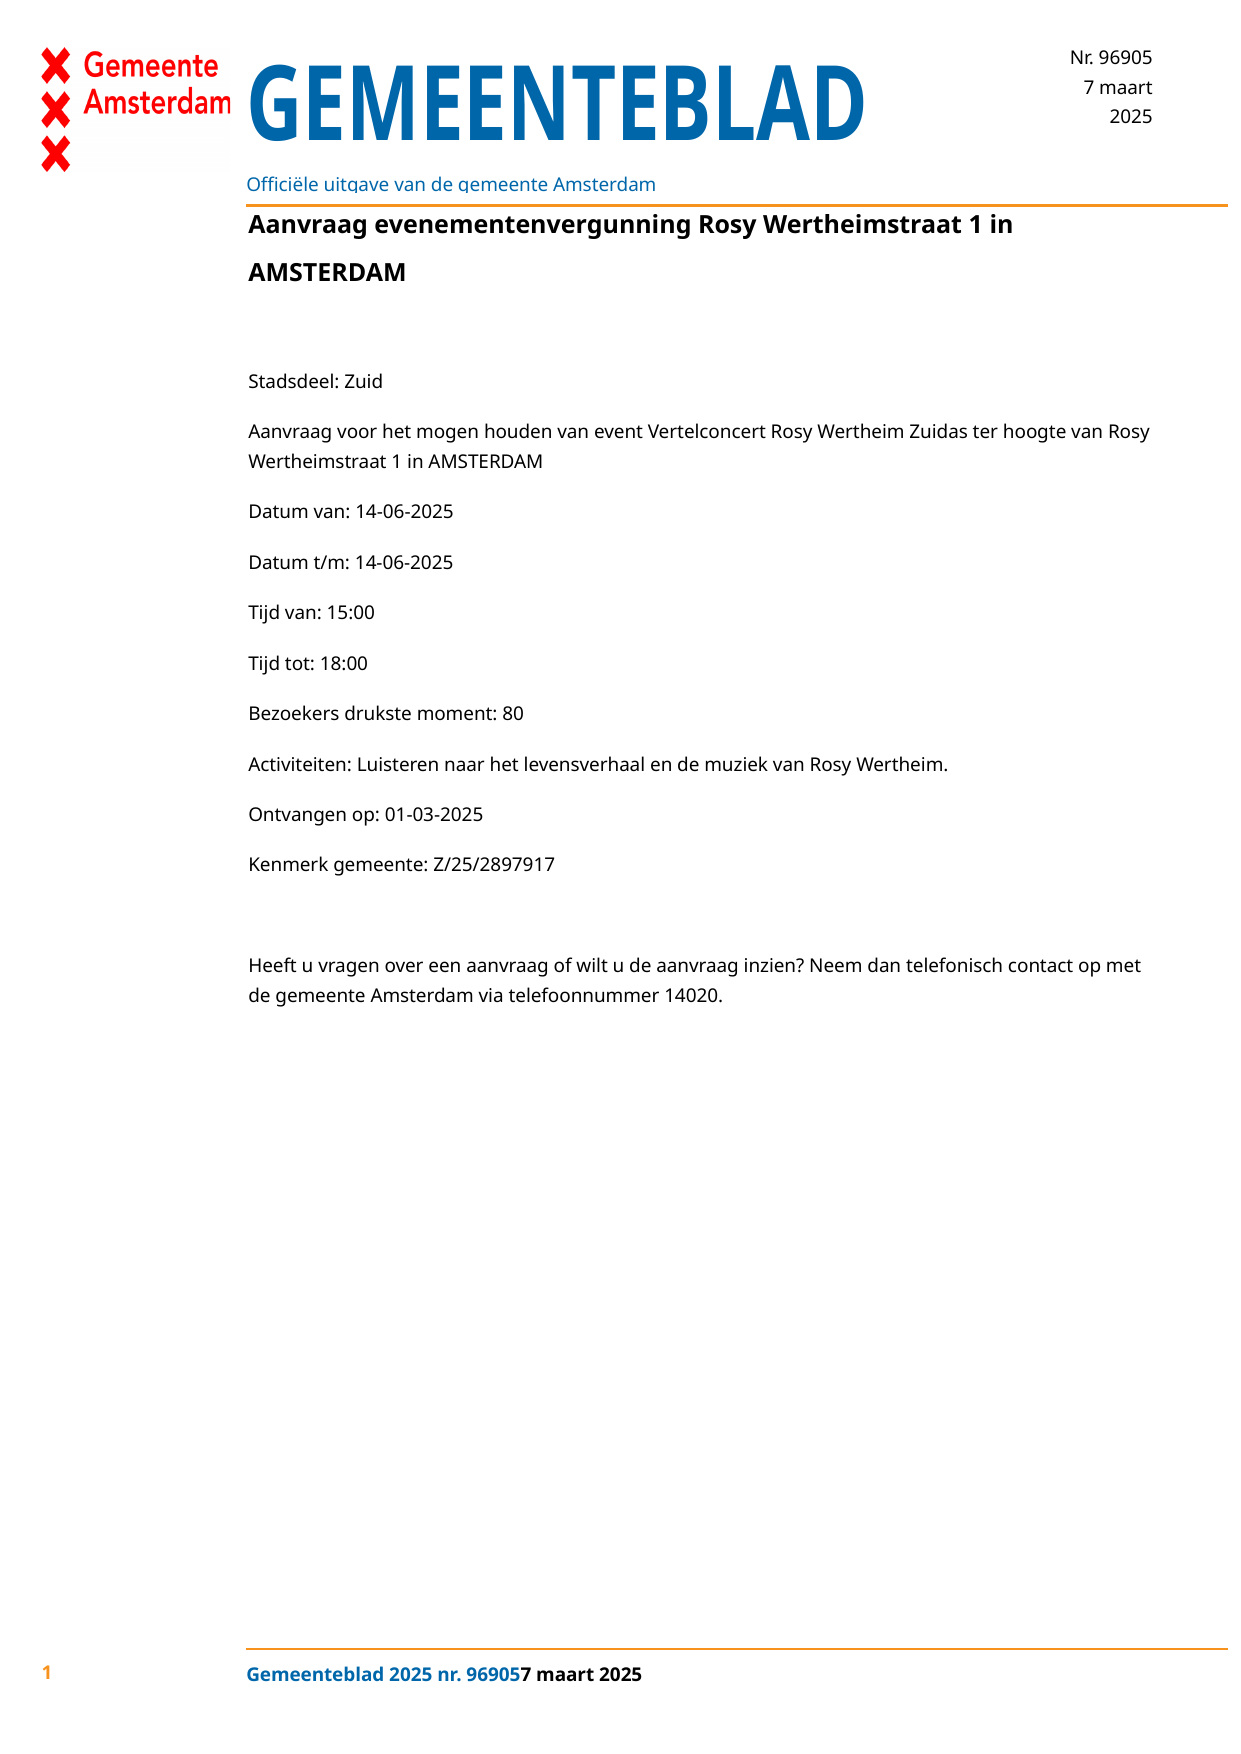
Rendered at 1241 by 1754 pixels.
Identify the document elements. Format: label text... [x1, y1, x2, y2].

text Kenmerk gemeente: Z/25/2897917 [248, 852, 1152, 877]
text Datum t/m: 14-06-2025 [248, 549, 1152, 575]
text Bezoekers drukste moment: 80 [248, 700, 1152, 726]
text Stadsdeel: Zuid [248, 368, 1152, 394]
text Activiteiten: Luisteren naar het levensverhaal en de muziek van Rosy Wertheim. [248, 751, 1152, 777]
text Datum van: 14-06-2025 [248, 499, 1152, 524]
text Aanvraag voor het mogen houden van event Vertelconcert Rosy Wertheim Zuidas ter hoogte van Rosy Wertheimstraat 1 in AMSTERDAM [248, 419, 1152, 474]
text Tijd van: 15:00 [248, 599, 1152, 625]
picture [41, 47, 231, 172]
text Heeft u vragen over een aanvraag of wilt u de aanvraag inzien? Neem dan telefonisch contact op met de gemeente Amsterdam via telefoonnummer 14020. [248, 952, 1152, 1008]
text Aanvraag evenementenvergunning Rosy Wertheimstraat 1 in AMSTERDAM [248, 207, 1152, 288]
text Tijd tot: 18:00 [248, 650, 1152, 676]
text Ontvangen op: 01-03-2025 [248, 801, 1152, 827]
